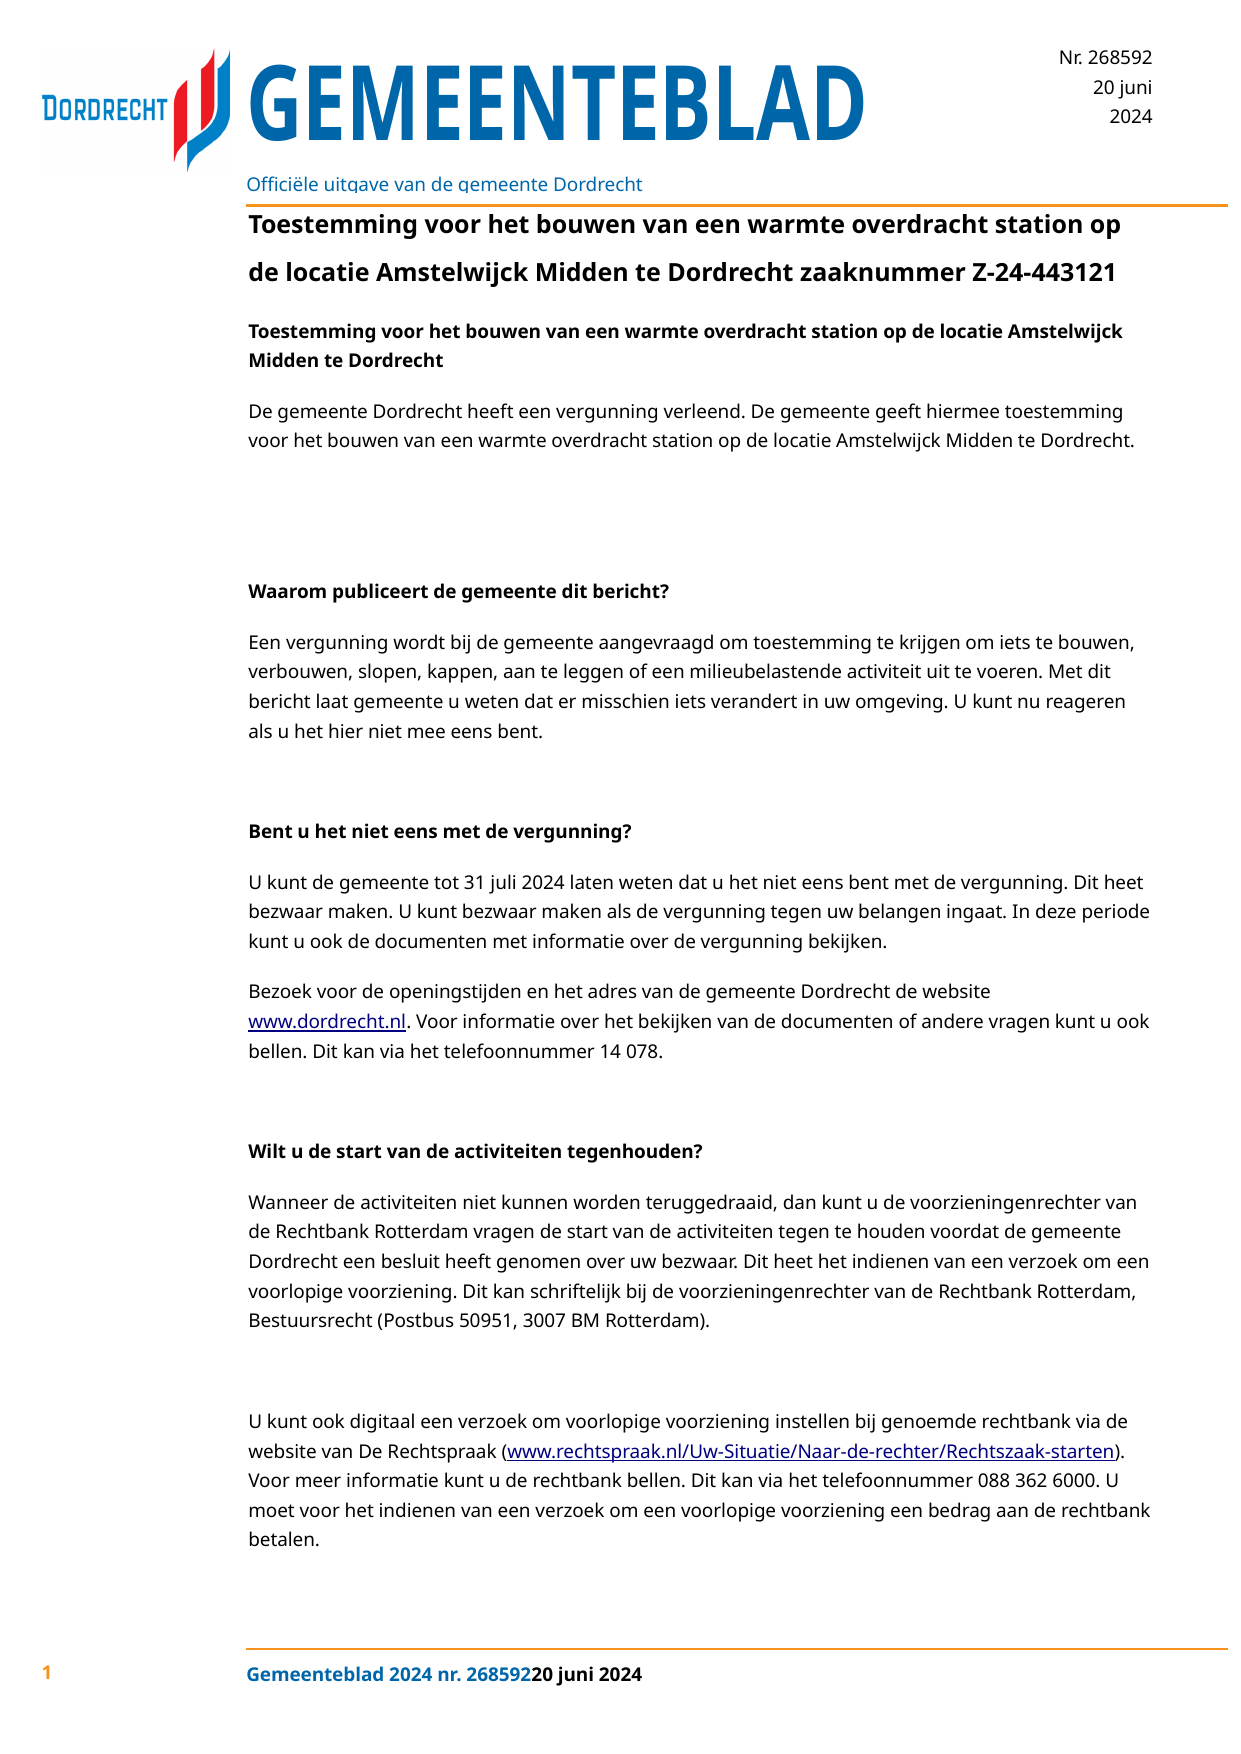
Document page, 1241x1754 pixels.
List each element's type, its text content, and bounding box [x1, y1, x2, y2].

text De gemeente Dordrecht heeft een vergunning verleend. De gemeente geeft hiermee toestemming voor het bouwen van een warmte overdracht station op de locatie Amstelwijck Midden te Dordrecht. [248, 398, 1152, 453]
text Bezoek voor de openingstijden en het adres van de gemeente Dordrecht de website www.dordrecht.nl. Voor informatie over het bekijken van de documenten of andere vragen kunt u ook bellen. Dit kan via het telefoonnummer 14 078. [248, 979, 1152, 1064]
text Wilt u de start van de activiteiten tegenhouden? [248, 1139, 1152, 1164]
picture [41, 47, 231, 172]
text Een vergunning wordt bij de gemeente aangevraagd om toestemming te krijgen om iets te bouwen, verbouwen, slopen, kappen, aan te leggen of een milieubelastende activiteit uit te voeren. Met dit bericht laat gemeente u weten dat er misschien iets verandert in uw omgeving. U kunt nu reageren als u het hier niet mee eens bent. [248, 629, 1152, 744]
text Wanneer de activiteiten niet kunnen worden teruggedraaid, dan kunt u de voorzieningenrechter van de Rechtbank Rotterdam vragen de start van de activiteiten tegen te houden voordat de gemeente Dordrecht een besluit heeft genomen over uw bezwaar. Dit heet het indienen van een verzoek om een voorlopige voorziening. Dit kan schriftelijk bij de voorzieningenrechter van de Rechtbank Rotterdam, Bestuursrecht (Postbus 50951, 3007 BM Rotterdam). [248, 1189, 1152, 1333]
text Bent u het niet eens met de vergunning? [248, 819, 1152, 844]
text U kunt ook digitaal een verzoek om voorlopige voorziening instellen bij genoemde rechtbank via de website van De Rechtspraak (www.rechtspraak.nl/Uw-Situatie/Naar-de-rechter/Rechtszaak-starten). Voor meer informatie kunt u de rechtbank bellen. Dit kan via het telefoonnummer 088 362 6000. U moet voor het indienen van een verzoek om een voorlopige voorziening een bedrag aan de rechtbank betalen. [248, 1408, 1152, 1552]
text Waarom publiceert de gemeente dit bericht? [248, 579, 1152, 604]
text Toestemming voor het bouwen van een warmte overdracht station op de locatie Amstelwijck Midden te Dordrecht [248, 318, 1152, 373]
text U kunt de gemeente tot 31 juli 2024 laten weten dat u het niet eens bent met de vergunning. Dit heet bezwaar maken. U kunt bezwaar maken als de vergunning tegen uw belangen ingaat. In deze periode kunt u ook de documenten met informatie over de vergunning bekijken. [248, 869, 1152, 954]
text Toestemming voor het bouwen van een warmte overdracht station op de locatie Amstelwijck Midden te Dordrecht zaaknummer Z-24-443121 [248, 207, 1152, 288]
